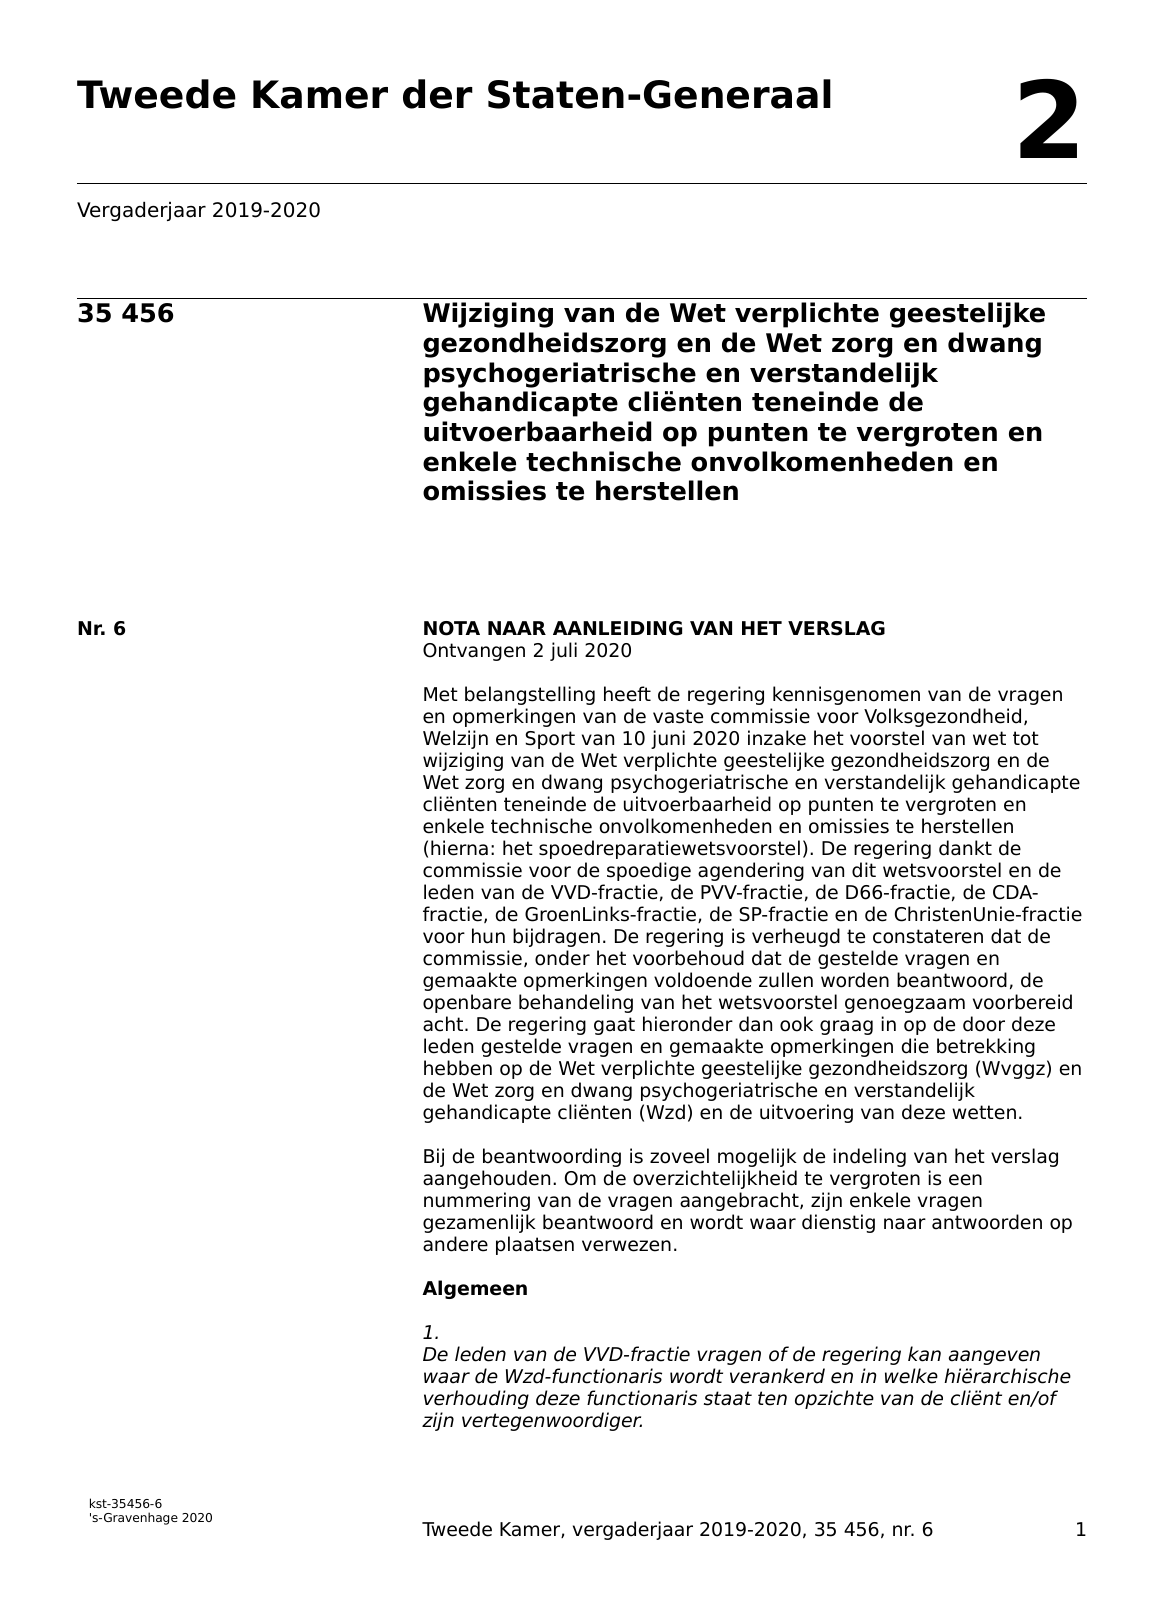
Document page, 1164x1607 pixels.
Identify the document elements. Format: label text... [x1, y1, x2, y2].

text Met belangstelling heeft de regering kennisgenomen van de vragen en opmerkingen van de vaste commissie voor Volksgezondheid, Welzijn en Sport van 10 juni 2020 inzake het voorstel van wet tot wijziging van de Wet verplichte geestelijke gezondheidszorg en de Wet zorg en dwang psychogeriatrische en verstandelijk gehandicapte cliënten teneinde de uitvoerbaarheid op punten te vergroten en enkele technische onvolkomenheden en omissies te herstellen (hierna: het spoedreparatiewetsvoorstel). De regering dankt de commissie voor de spoedige agendering van dit wetsvoorstel en de leden van de VVD-fractie, de PVV-fractie, de D66-fractie, de CDA-fractie, de GroenLinks-fractie, de SP-fractie en de ChristenUnie-fractie voor hun bijdragen. De regering is verheugd te constateren dat de commissie, onder het voorbehoud dat de gestelde vragen en gemaakte opmerkingen voldoende zullen worden beantwoord, de openbare behandeling van het wetsvoorstel genoegzaam voorbereid acht. De regering gaat hieronder dan ook graag in op de door deze leden gestelde vragen en gemaakte opmerkingen die betrekking hebben op de Wet verplichte geestelijke gezondheidszorg (Wvggz) en de Wet zorg en dwang psychogeriatrische en verstandelijk gehandicapte cliënten (Wzd) en de uitvoering van deze wetten. [422, 684, 1087, 1123]
text kst-35456-6 [88, 1497, 323, 1511]
subtitle Nr. 6 NOTA NAAR AANLEIDING VAN HET VERSLAG [77, 618, 1087, 640]
text Bij de beantwoording is zoveel mogelijk de indeling van het verslag aangehouden. Om de overzichtelijkheid te vergroten is een nummering van de vragen aangebracht, zijn enkele vragen gezamenlijk beantwoord en wordt waar dienstig naar antwoorden op andere plaatsen verwezen. [422, 1146, 1087, 1256]
subtitle 35 456 Wijziging van de Wet verplichte geestelijke gezondheidszorg en de Wet zorg en dwang psychogeriatrische en verstandelijk gehandicapte cliënten teneinde de uitvoerbaarheid op punten te vergroten en enkele technische onvolkomenheden en omissies te herstellen [77, 299, 1087, 507]
table_cell Vergaderjaar 2019-2020 [77, 184, 1087, 298]
text 's-Gravenhage 2020 [88, 1511, 323, 1525]
subtitle Algemeen [422, 1278, 1087, 1300]
table_header Tweede Kamer der Staten-Generaal [77, 59, 886, 183]
text De leden van de VVD-fractie vragen of de regering kan aangeven waar de Wzd-functionaris wordt verankerd en in welke hiërarchische verhouding deze functionaris staat ten opzichte van de cliënt en/of zijn vertegenwoordiger. [422, 1344, 1087, 1432]
text Ontvangen 2 juli 2020 [422, 640, 1087, 662]
text 1. [422, 1322, 1087, 1344]
table_header 2 [886, 59, 1087, 183]
